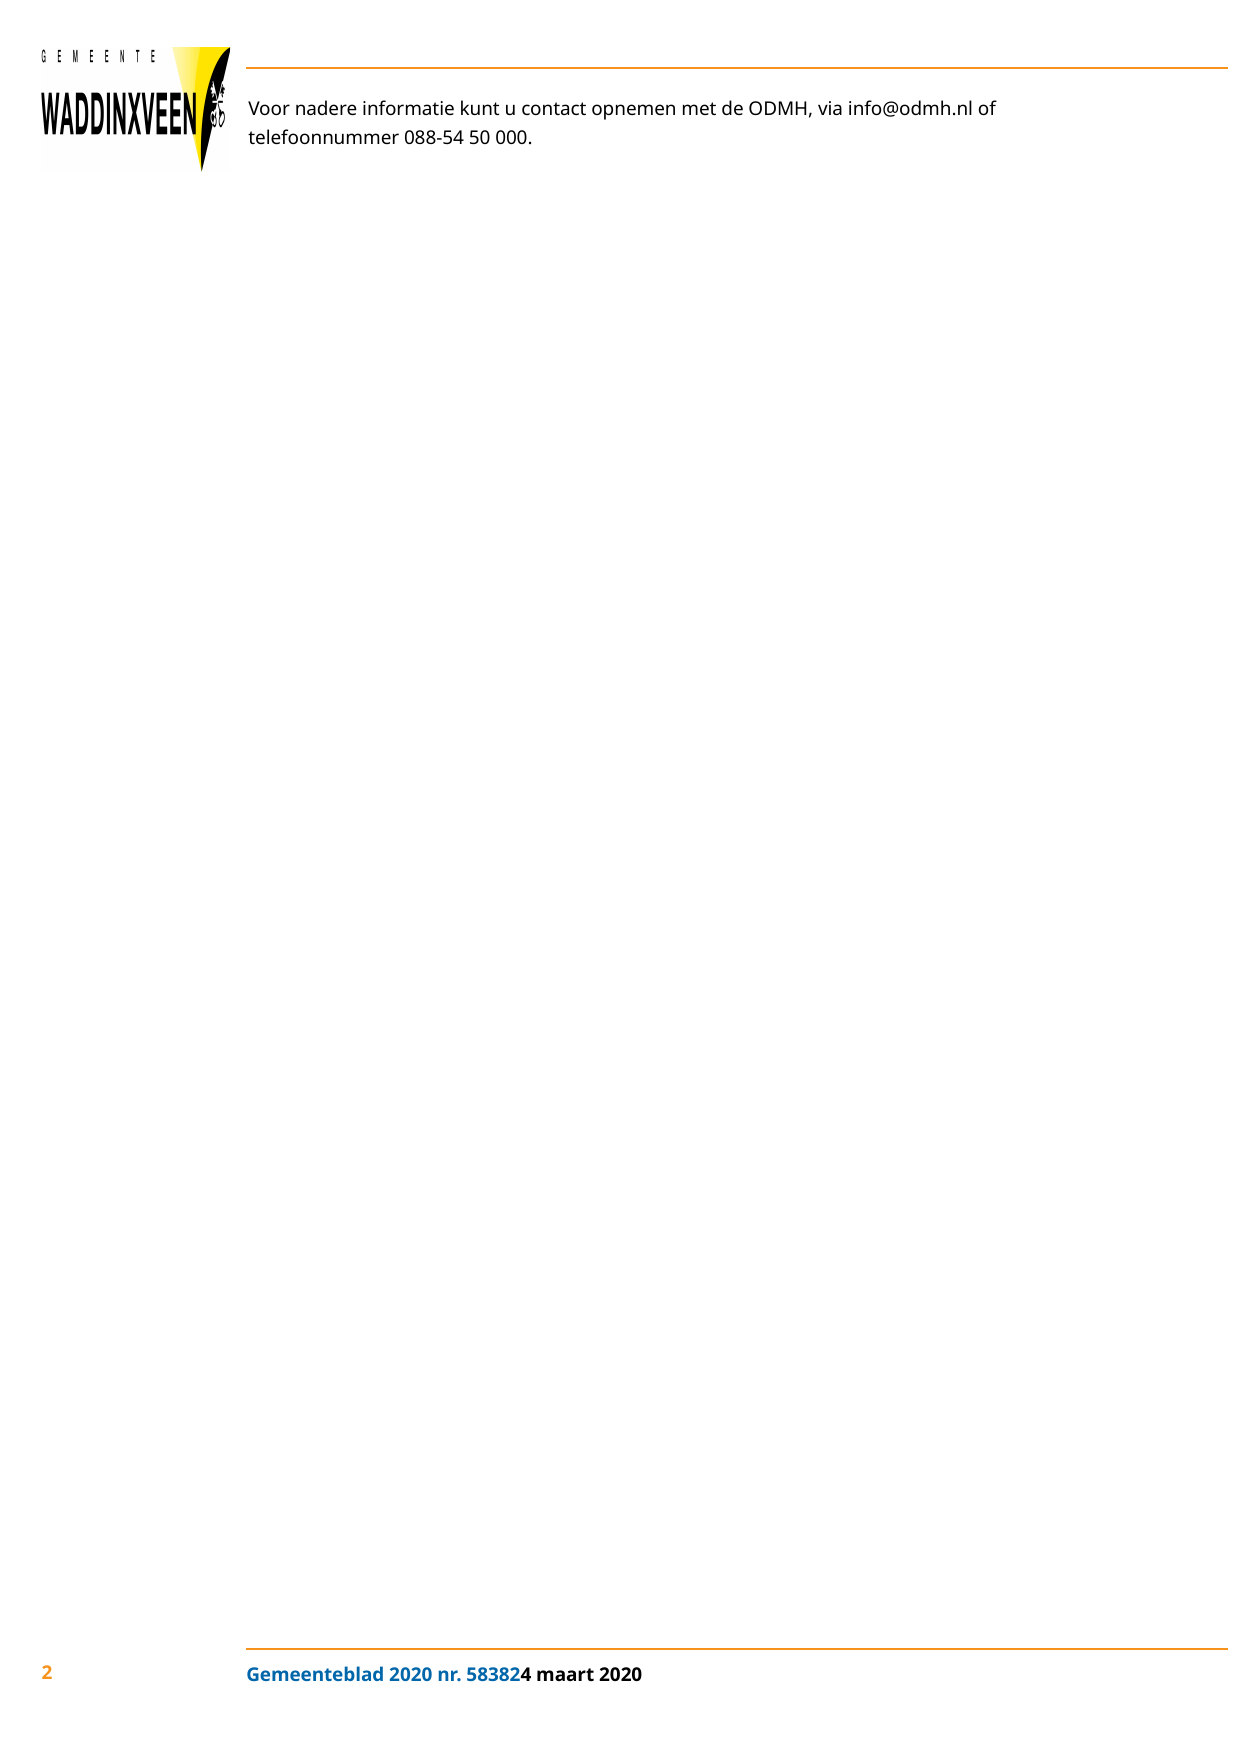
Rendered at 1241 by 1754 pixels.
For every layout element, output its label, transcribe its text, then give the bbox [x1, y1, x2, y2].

picture [41, 47, 231, 172]
text Voor nadere informatie kunt u contact opnemen met de ODMH, via info@odmh.nl of telefoonnummer 088-54 50 000. [248, 95, 1152, 150]
